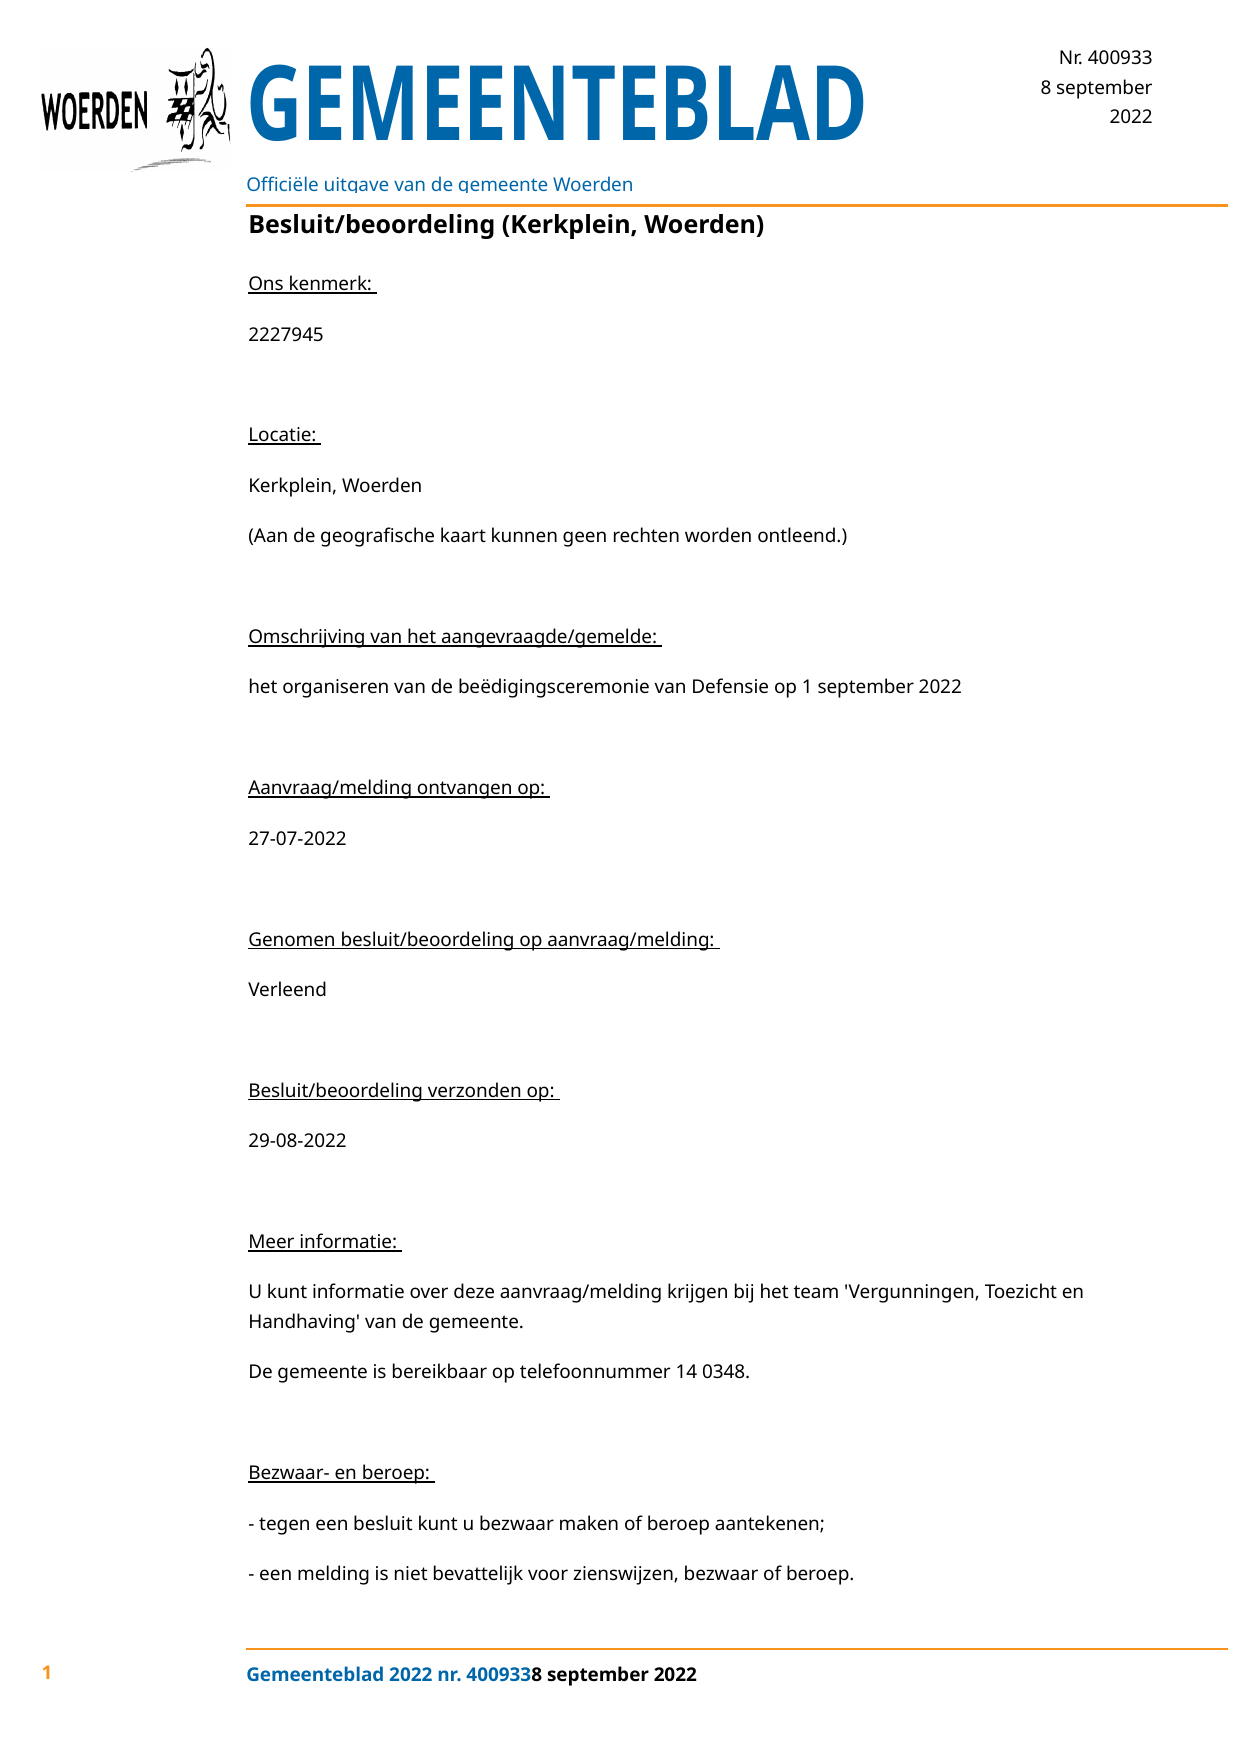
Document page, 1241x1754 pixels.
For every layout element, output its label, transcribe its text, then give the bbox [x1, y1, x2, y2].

text De gemeente is bereikbaar op telefoonnummer 14 0348. [248, 1359, 1152, 1384]
picture [41, 47, 231, 172]
text 29-08-2022 [248, 1127, 1152, 1153]
text Bezwaar- en beroep: [248, 1459, 1152, 1485]
text Kerkplein, Woerden [248, 472, 1152, 498]
text Omschrijving van het aangevraagde/gemelde: [248, 623, 1152, 649]
text Ons kenmerk: [248, 270, 1152, 296]
text 27-07-2022 [248, 825, 1152, 851]
text Verleend [248, 976, 1152, 1002]
text Aanvraag/melding ontvangen op: [248, 774, 1152, 800]
text - tegen een besluit kunt u bezwaar maken of beroep aantekenen; [248, 1510, 1152, 1536]
text Meer informatie: [248, 1228, 1152, 1254]
text 2227945 [248, 321, 1152, 346]
text U kunt informatie over deze aanvraag/melding krijgen bij het team 'Vergunningen, Toezicht en Handhaving' van de gemeente. [248, 1279, 1152, 1334]
text Genomen besluit/beoordeling op aanvraag/melding: [248, 926, 1152, 951]
text (Aan de geografische kaart kunnen geen rechten worden ontleend.) [248, 522, 1152, 548]
text Besluit/beoordeling (Kerkplein, Woerden) [248, 207, 1152, 241]
text Besluit/beoordeling verzonden op: [248, 1077, 1152, 1103]
text het organiseren van de beëdigingsceremonie van Defensie op 1 september 2022 [248, 674, 1152, 699]
text Locatie: [248, 422, 1152, 447]
text - een melding is niet bevattelijk voor zienswijzen, bezwaar of beroep. [248, 1560, 1152, 1586]
